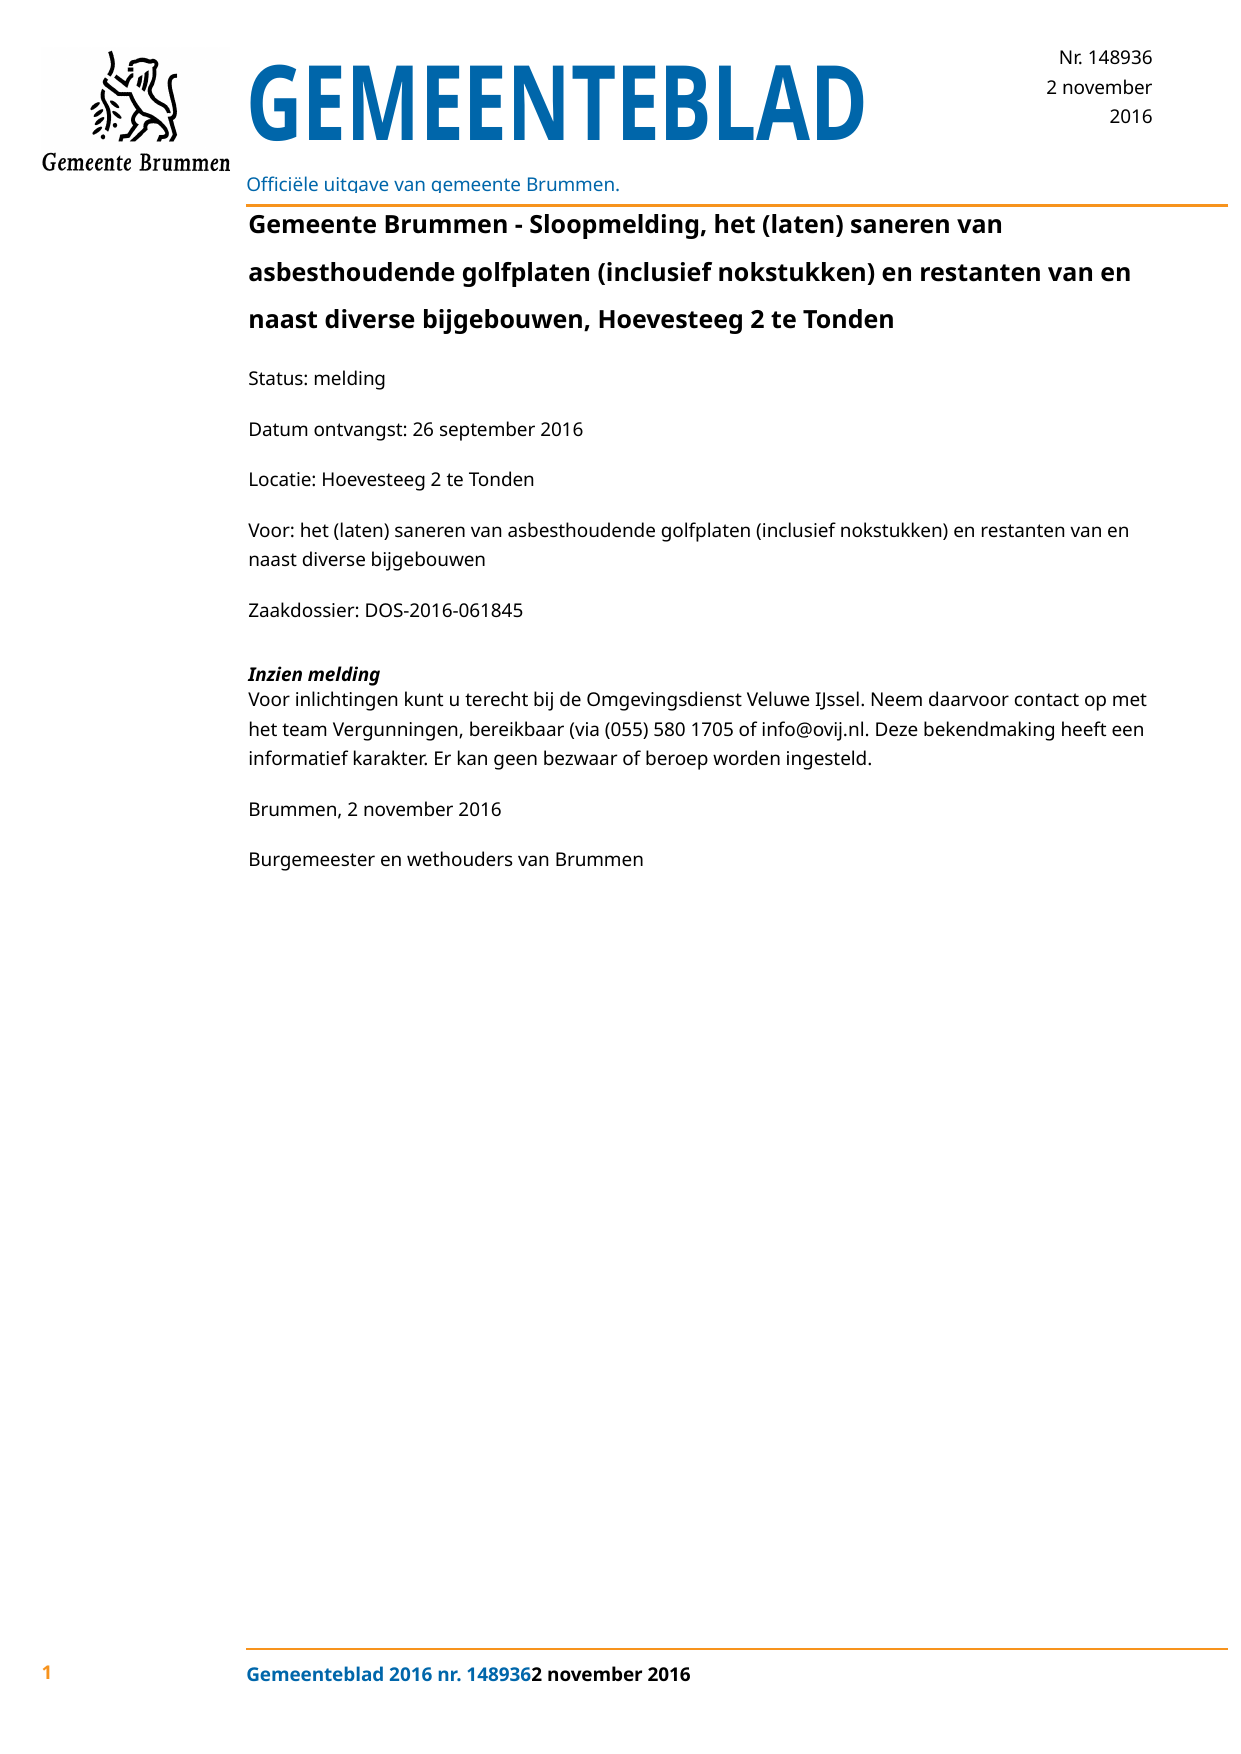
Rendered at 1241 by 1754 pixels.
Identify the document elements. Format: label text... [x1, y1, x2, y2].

text Status: melding [248, 366, 1152, 391]
text Burgemeester en wethouders van Brummen [248, 846, 1152, 872]
text Zaakdossier: DOS-2016-061845 [248, 597, 1152, 622]
text Locatie: Hoevesteeg 2 te Tonden [248, 466, 1152, 492]
text Inzien melding [248, 661, 1152, 686]
text Voor: het (laten) saneren van asbesthoudende golfplaten (inclusief nokstukken) en restanten van en naast diverse bijgebouwen [248, 517, 1152, 572]
text Brummen, 2 november 2016 [248, 796, 1152, 822]
text Voor inlichtingen kunt u terecht bij de Omgevingsdienst Veluwe IJssel. Neem daarvoor contact op met het team Vergunningen, bereikbaar (via (055) 580 1705 of info@ovij.nl. Deze bekendmaking heeft een informatief karakter. Er kan geen bezwaar of beroep worden ingesteld. [248, 686, 1152, 771]
picture [41, 47, 231, 172]
text Gemeente Brummen - Sloopmelding, het (laten) saneren van asbesthoudende golfplaten (inclusief nokstukken) en restanten van en naast diverse bijgebouwen, Hoevesteeg 2 te Tonden [248, 207, 1152, 336]
text Datum ontvangst: 26 september 2016 [248, 416, 1152, 442]
